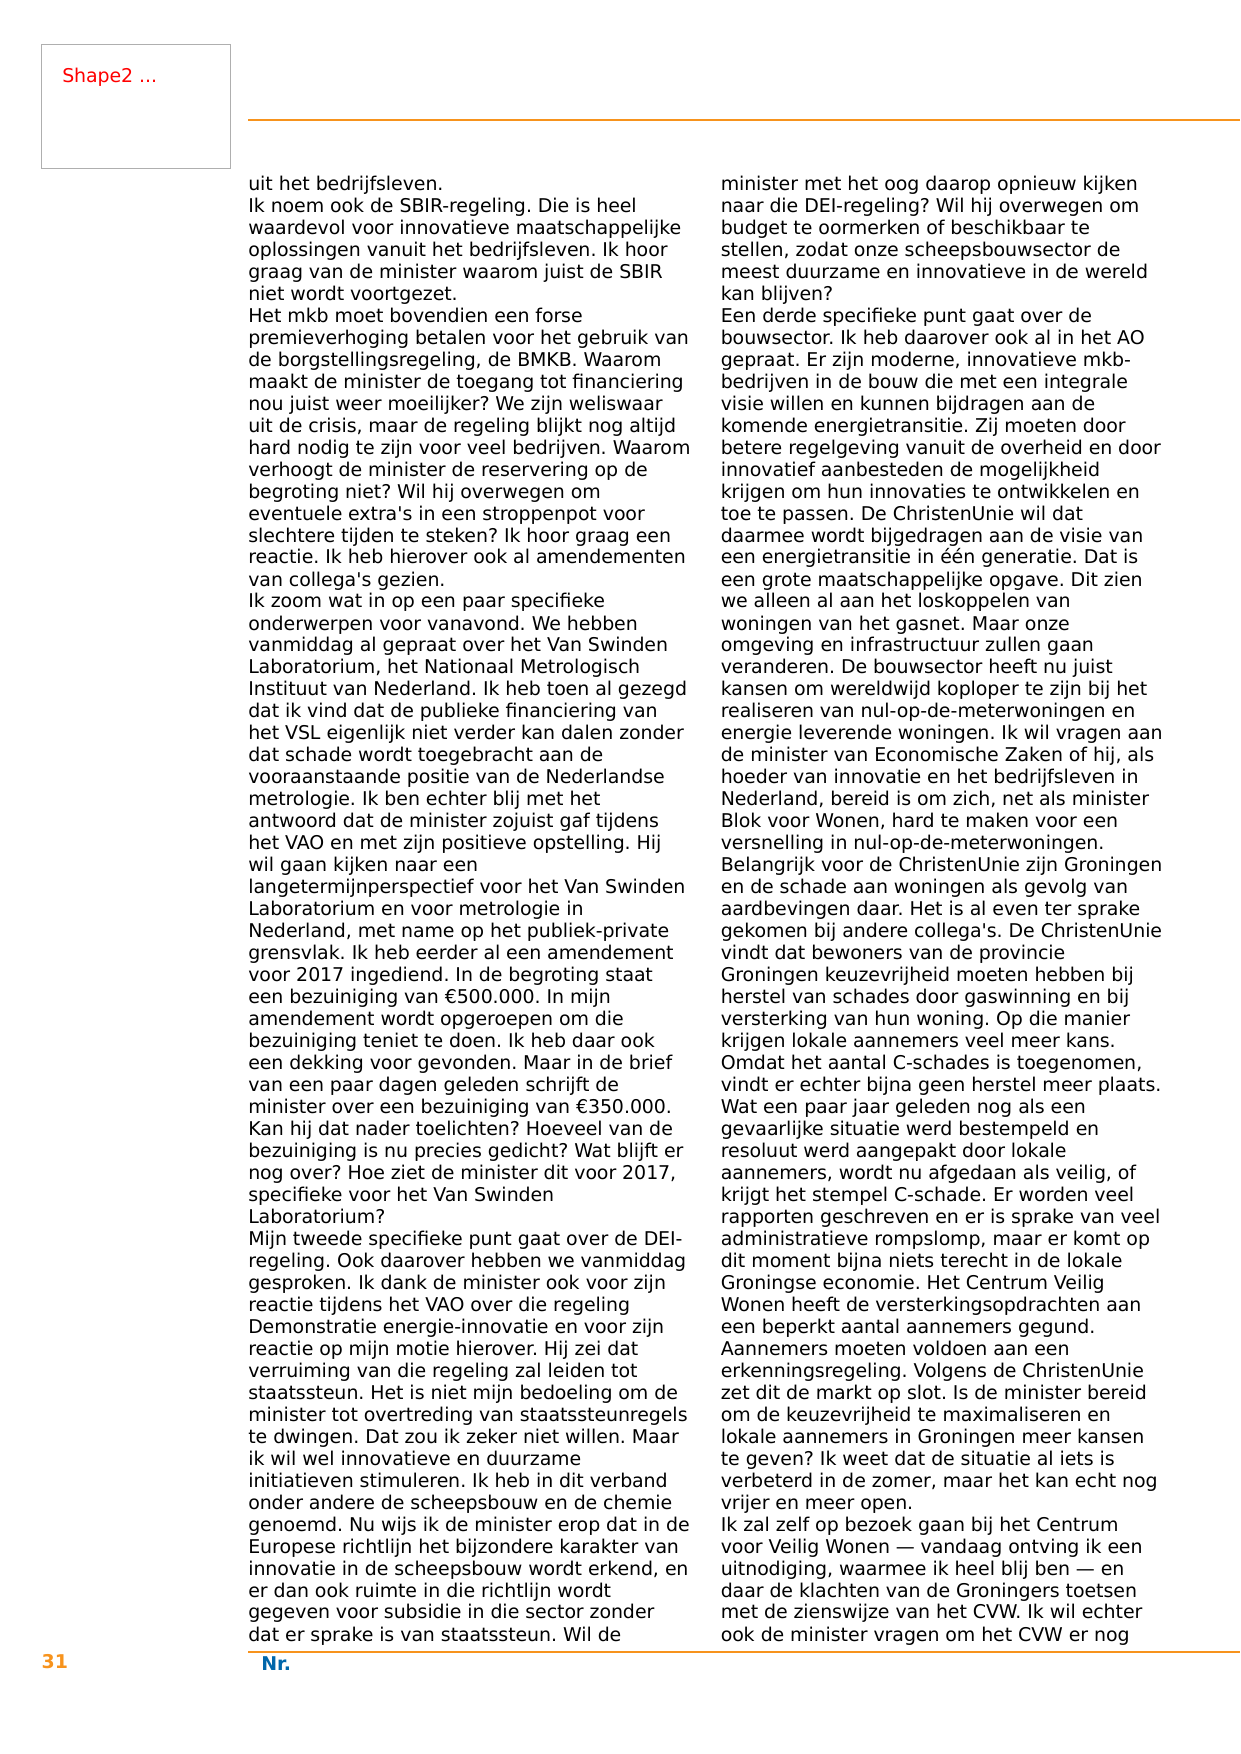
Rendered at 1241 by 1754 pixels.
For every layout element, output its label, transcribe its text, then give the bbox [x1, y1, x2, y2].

text minister met het oog daarop opnieuw kijken naar die DEI-regeling? Wil hij overwegen om budget te oormerken of beschikbaar te stellen, zodat onze scheepsbouwsector de meest duurzame en innovatieve in de wereld kan blijven? [721, 173, 1163, 305]
text Mijn tweede specifieke punt gaat over de DEI-regeling. Ook daarover hebben we vanmiddag gesproken. Ik dank de minister ook voor zijn reactie tijdens het VAO over die regeling Demonstratie energie-innovatie en voor zijn reactie op mijn motie hierover. Hij zei dat verruiming van die regeling zal leiden tot staatssteun. Het is niet mijn bedoeling om de minister tot overtreding van staatssteunregels te dwingen. Dat zou ik zeker niet willen. Maar ik wil wel innovatieve en duurzame initiatieven stimuleren. Ik heb in dit verband onder andere de scheepsbouw en de chemie genoemd. Nu wijs ik de minister erop dat in de Europese richtlijn het bijzondere karakter van innovatie in de scheepsbouw wordt erkend, en er dan ook ruimte in die richtlijn wordt gegeven voor subsidie in die sector zonder dat er sprake is van staatssteun. Wil de [248, 1228, 691, 1645]
text Ik noem ook de SBIR-regeling. Die is heel waardevol voor innovatieve maatschappelijke oplossingen vanuit het bedrijfsleven. Ik hoor graag van de minister waarom juist de SBIR niet wordt voortgezet. [248, 195, 691, 305]
text Belangrijk voor de ChristenUnie zijn Groningen en de schade aan woningen als gevolg van aardbevingen daar. Het is al even ter sprake gekomen bij andere collega's. De ChristenUnie vindt dat bewoners van de provincie Groningen keuzevrijheid moeten hebben bij herstel van schades door gaswinning en bij versterking van hun woning. Op die manier krijgen lokale aannemers veel meer kans. Omdat het aantal C-schades is toegenomen, vindt er echter bijna geen herstel meer plaats. Wat een paar jaar geleden nog als een gevaarlijke situatie werd bestempeld en resoluut werd aangepakt door lokale aannemers, wordt nu afgedaan als veilig, of krijgt het stempel C-schade. Er worden veel rapporten geschreven en er is sprake van veel administratieve rompslomp, maar er komt op dit moment bijna niets terecht in de lokale Groningse economie. Het Centrum Veilig Wonen heeft de versterkingsopdrachten aan een beperkt aantal aannemers gegund. Aannemers moeten voldoen aan een erkenningsregeling. Volgens de ChristenUnie zet dit de markt op slot. Is de minister bereid om de keuzevrijheid te maximaliseren en lokale aannemers in Groningen meer kansen te geven? Ik weet dat de situatie al iets is verbeterd in de zomer, maar het kan echt nog vrijer en meer open. [721, 854, 1163, 1513]
text uit het bedrijfsleven. [248, 173, 691, 195]
text Ik zoom wat in op een paar specifieke onderwerpen voor vanavond. We hebben vanmiddag al gepraat over het Van Swinden Laboratorium, het Nationaal Metrologisch Instituut van Nederland. Ik heb toen al gezegd dat ik vind dat de publieke financiering van het VSL eigenlijk niet verder kan dalen zonder dat schade wordt toegebracht aan de vooraanstaande positie van de Nederlandse metrologie. Ik ben echter blij met het antwoord dat de minister zojuist gaf tijdens het VAO en met zijn positieve opstelling. Hij wil gaan kijken naar een langetermijnperspectief voor het Van Swinden Laboratorium en voor metrologie in Nederland, met name op het publiek-private grensvlak. Ik heb eerder al een amendement voor 2017 ingediend. In de begroting staat een bezuiniging van €500.000. In mijn amendement wordt opgeroepen om die bezuiniging teniet te doen. Ik heb daar ook een dekking voor gevonden. Maar in de brief van een paar dagen geleden schrijft de minister over een bezuiniging van €350.000. Kan hij dat nader toelichten? Hoeveel van de bezuiniging is nu precies gedicht? Wat blijft er nog over? Hoe ziet de minister dit voor 2017, specifieke voor het Van Swinden Laboratorium? [248, 590, 691, 1228]
text Een derde specifieke punt gaat over de bouwsector. Ik heb daarover ook al in het AO gepraat. Er zijn moderne, innovatieve mkb-bedrijven in de bouw die met een integrale visie willen en kunnen bijdragen aan de komende energietransitie. Zij moeten door betere regelgeving vanuit de overheid en door innovatief aanbesteden de mogelijkheid krijgen om hun innovaties te ontwikkelen en toe te passen. De ChristenUnie wil dat daarmee wordt bijgedragen aan de visie van een energietransitie in één generatie. Dat is een grote maatschappelijke opgave. Dit zien we alleen al aan het loskoppelen van woningen van het gasnet. Maar onze omgeving en infrastructuur zullen gaan veranderen. De bouwsector heeft nu juist kansen om wereldwijd koploper te zijn bij het realiseren van nul-op-de-meterwoningen en energie leverende woningen. Ik wil vragen aan de minister van Economische Zaken of hij, als hoeder van innovatie en het bedrijfsleven in Nederland, bereid is om zich, net als minister Blok voor Wonen, hard te maken voor een versnelling in nul-op-de-meterwoningen. [721, 305, 1163, 854]
text Het mkb moet bovendien een forse premieverhoging betalen voor het gebruik van de borgstellingsregeling, de BMKB. Waarom maakt de minister de toegang tot financiering nou juist weer moeilijker? We zijn weliswaar uit de crisis, maar de regeling blijkt nog altijd hard nodig te zijn voor veel bedrijven. Waarom verhoogt de minister de reservering op de begroting niet? Wil hij overwegen om eventuele extra's in een stroppenpot voor slechtere tijden te steken? Ik hoor graag een reactie. Ik heb hierover ook al amendementen van collega's gezien. [248, 305, 691, 590]
text Ik zal zelf op bezoek gaan bij het Centrum voor Veilig Wonen — vandaag ontving ik een uitnodiging, waarmee ik heel blij ben — en daar de klachten van de Groningers toetsen met de zienswijze van het CVW. Ik wil echter ook de minister vragen om het CVW er nog [721, 1513, 1163, 1645]
